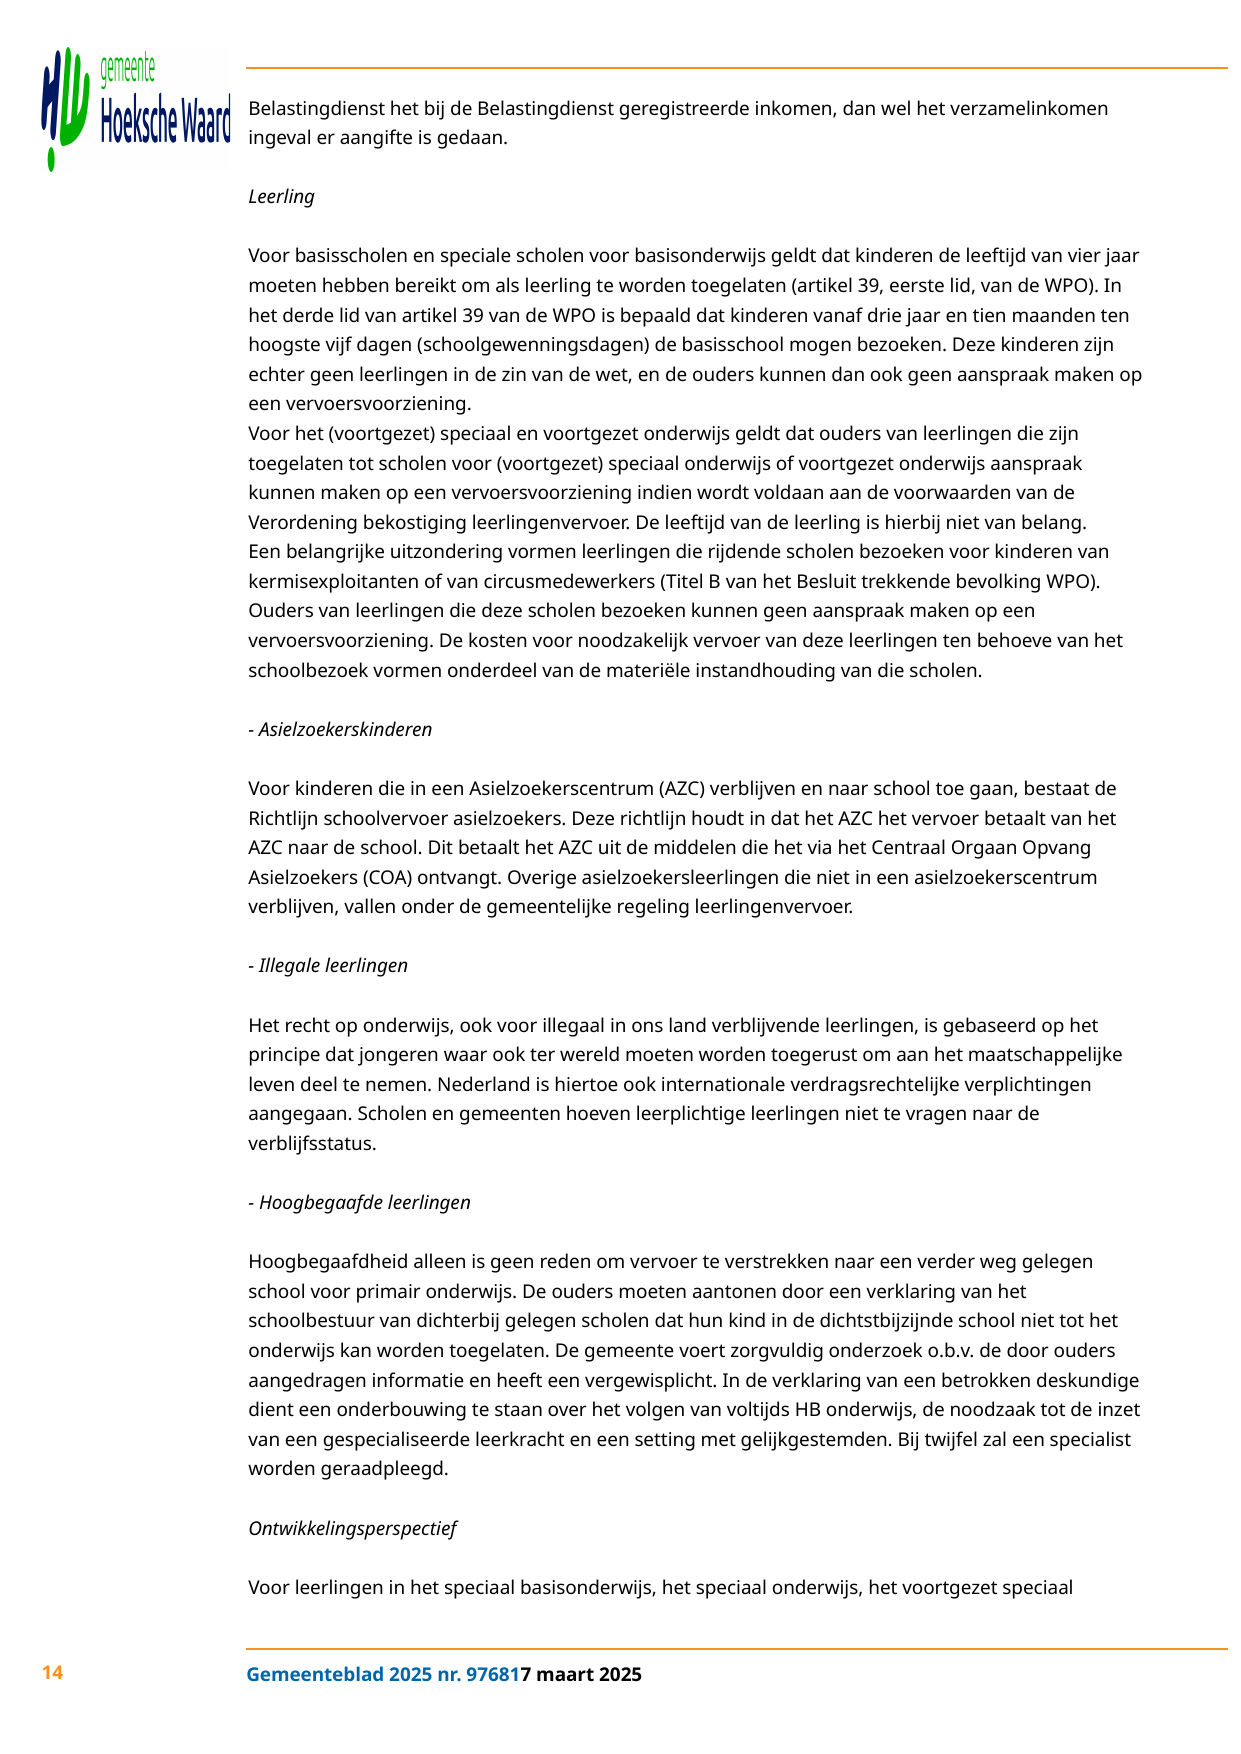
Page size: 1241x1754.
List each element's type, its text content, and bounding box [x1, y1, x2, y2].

text - Hoogbegaafde leerlingen [248, 1189, 1152, 1215]
text Een belangrijke uitzondering vormen leerlingen die rijdende scholen bezoeken voor kinderen van kermisexploitanten of van circusmedewerkers (Titel B van het Besluit trekkende bevolking WPO). Ouders van leerlingen die deze scholen bezoeken kunnen geen aanspraak maken op een vervoersvoorziening. De kosten voor noodzakelijk vervoer van deze leerlingen ten behoeve van het schoolbezoek vormen onderdeel van de materiële instandhouding van die scholen. [248, 538, 1152, 683]
text - Asielzoekerskinderen [248, 716, 1152, 742]
text Het recht op onderwijs, ook voor illegaal in ons land verblijvende leerlingen, is gebaseerd op het principe dat jongeren waar ook ter wereld moeten worden toegerust om aan het maatschappelijke leven deel te nemen. Nederland is hiertoe ook internationale verdragsrechtelijke verplichtingen aangegaan. Scholen en gemeenten hoeven leerplichtige leerlingen niet te vragen naar de verblijfsstatus. [248, 1012, 1152, 1156]
text Voor kinderen die in een Asielzoekerscentrum (AZC) verblijven en naar school toe gaan, bestaat de Richtlijn schoolvervoer asielzoekers. Deze richtlijn houdt in dat het AZC het vervoer betaalt van het AZC naar de school. Dit betaalt het AZC uit de middelen die het via het Centraal Orgaan Opvang Asielzoekers (COA) ontvangt. Overige asielzoekersleerlingen die niet in een asielzoekerscentrum verblijven, vallen onder de gemeentelijke regeling leerlingenvervoer. [248, 775, 1152, 919]
picture [41, 47, 231, 172]
text Voor leerlingen in het speciaal basisonderwijs, het speciaal onderwijs, het voortgezet speciaal [248, 1574, 1152, 1600]
text Leerling [248, 183, 1152, 209]
text Voor basisscholen en speciale scholen voor basisonderwijs geldt dat kinderen de leeftijd van vier jaar moeten hebben bereikt om als leerling te worden toegelaten (artikel 39, eerste lid, van de WPO). In het derde lid van artikel 39 van de WPO is bepaald dat kinderen vanaf drie jaar en tien maanden ten hoogste vijf dagen (schoolgewenningsdagen) de basisschool mogen bezoeken. Deze kinderen zijn echter geen leerlingen in de zin van de wet, en de ouders kunnen dan ook geen aanspraak maken op een vervoersvoorziening. [248, 243, 1152, 416]
text - Illegale leerlingen [248, 953, 1152, 978]
text Hoogbegaafdheid alleen is geen reden om vervoer te verstrekken naar een verder weg gelegen school voor primair onderwijs. De ouders moeten aantonen door een verklaring van het schoolbestuur van dichterbij gelegen scholen dat hun kind in de dichtstbijzijnde school niet tot het onderwijs kan worden toegelaten. De gemeente voert zorgvuldig onderzoek o.b.v. de door ouders aangedragen informatie en heeft een vergewisplicht. In de verklaring van een betrokken deskundige dient een onderbouwing te staan over het volgen van voltijds HB onderwijs, de noodzaak tot de inzet van een gespecialiseerde leerkracht en een setting met gelijkgestemden. Bij twijfel zal een specialist worden geraadpleegd. [248, 1248, 1152, 1481]
text Voor het (voortgezet) speciaal en voortgezet onderwijs geldt dat ouders van leerlingen die zijn toegelaten tot scholen voor (voortgezet) speciaal onderwijs of voortgezet onderwijs aanspraak kunnen maken op een vervoersvoorziening indien wordt voldaan aan de voorwaarden van de Verordening bekostiging leerlingenvervoer. De leeftijd van de leerling is hierbij niet van belang. [248, 420, 1152, 535]
text Belastingdienst het bij de Belastingdienst geregistreerde inkomen, dan wel het verzamelinkomen ingeval er aangifte is gedaan. [248, 95, 1152, 150]
text Ontwikkelingsperspectief [248, 1515, 1152, 1541]
